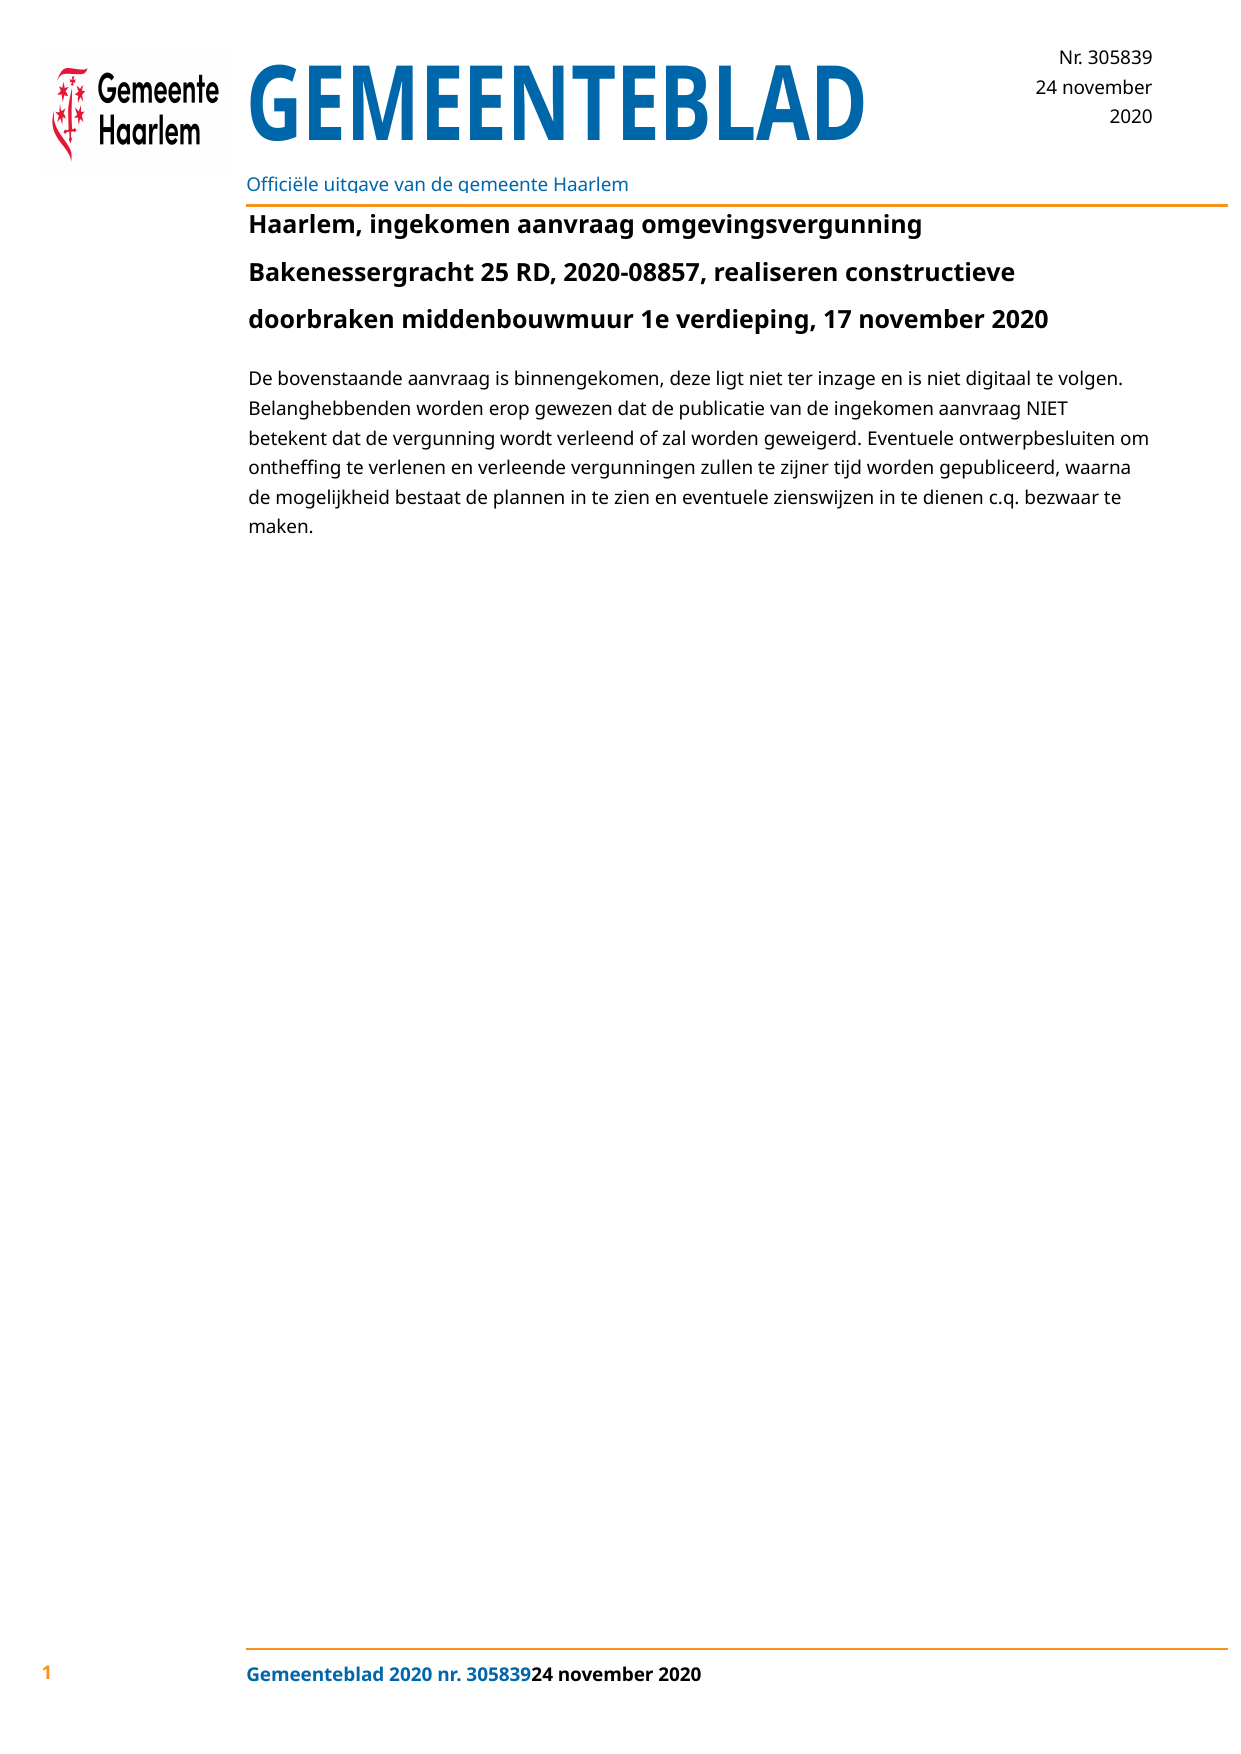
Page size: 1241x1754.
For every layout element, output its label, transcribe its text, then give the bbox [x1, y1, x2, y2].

picture [41, 47, 231, 172]
text De bovenstaande aanvraag is binnengekomen, deze ligt niet ter inzage en is niet digitaal te volgen. Belanghebbenden worden erop gewezen dat de publicatie van de ingekomen aanvraag NIET betekent dat de vergunning wordt verleend of zal worden geweigerd. Eventuele ontwerpbesluiten om ontheffing te verlenen en verleende vergunningen zullen te zijner tijd worden gepubliceerd, waarna de mogelijkheid bestaat de plannen in te zien en eventuele zienswijzen in te dienen c.q. bezwaar te maken. [248, 366, 1152, 539]
text Haarlem, ingekomen aanvraag omgevingsvergunning Bakenessergracht 25 RD, 2020-08857, realiseren constructieve doorbraken middenbouwmuur 1e verdieping, 17 november 2020 [248, 207, 1152, 336]
